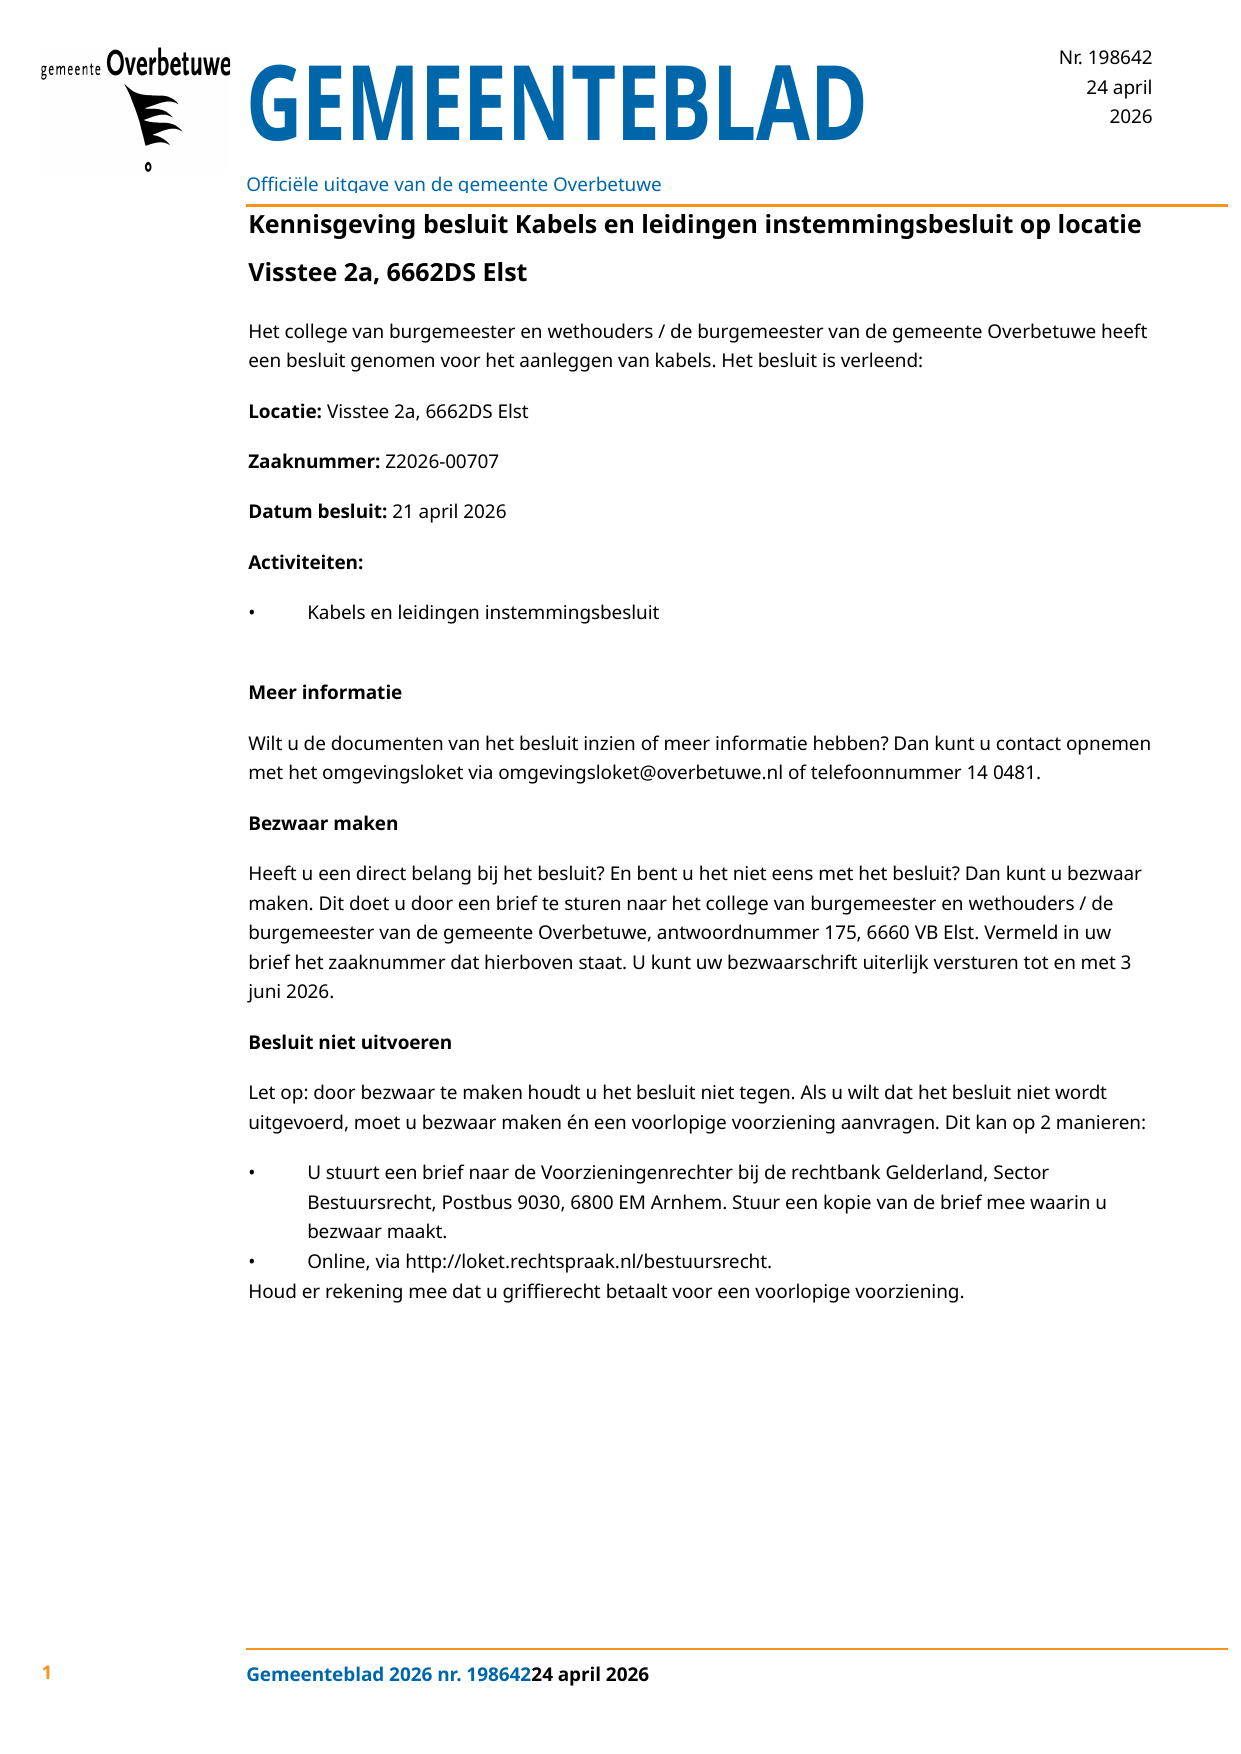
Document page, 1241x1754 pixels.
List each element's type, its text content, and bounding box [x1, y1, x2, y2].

text Houd er rekening mee dat u griffierecht betaalt voor een voorlopige voorziening. [248, 1278, 1152, 1304]
text Kennisgeving besluit Kabels en leidingen instemmingsbesluit op locatie Visstee 2a, 6662DS Elst [248, 207, 1152, 288]
list Online, via http://loket.rechtspraak.nl/bestuursrecht. [248, 1248, 1152, 1274]
text Bezwaar maken [248, 810, 1152, 836]
text Besluit niet uitvoeren [248, 1029, 1152, 1055]
text Locatie: Visstee 2a, 6662DS Elst [248, 398, 1152, 424]
text Meer informatie [248, 679, 1152, 705]
text Datum besluit: 21 april 2026 [248, 499, 1152, 524]
list Kabels en leidingen instemmingsbesluit [248, 599, 1152, 625]
text Het college van burgemeester en wethouders / de burgemeester van de gemeente Overbetuwe heeft een besluit genomen voor het aanleggen van kabels. Het besluit is verleend: [248, 318, 1152, 373]
text Activiteiten: [248, 549, 1152, 575]
text Let op: door bezwaar te maken houdt u het besluit niet tegen. Als u wilt dat het besluit niet wordt uitgevoerd, moet u bezwaar maken én een voorlopige voorziening aanvragen. Dit kan op 2 manieren: [248, 1079, 1152, 1135]
picture [41, 47, 231, 172]
text Wilt u de documenten van het besluit inzien of meer informatie hebben? Dan kunt u contact opnemen met het omgevingsloket via omgevingsloket@overbetuwe.nl of telefoonnummer 14 0481. [248, 730, 1152, 785]
text Zaaknummer: Z2026-00707 [248, 448, 1152, 474]
list U stuurt een brief naar de Voorzieningenrechter bij de rechtbank Gelderland, Sector Bestuursrecht, Postbus 9030, 6800 EM Arnhem. Stuur een kopie van de brief mee waarin u bezwaar maakt. [248, 1159, 1152, 1244]
text Heeft u een direct belang bij het besluit? En bent u het niet eens met het besluit? Dan kunt u bezwaar maken. Dit doet u door een brief te sturen naar het college van burgemeester en wethouders / de burgemeester van de gemeente Overbetuwe, antwoordnummer 175, 6660 VB Elst. Vermeld in uw brief het zaaknummer dat hierboven staat. U kunt uw bezwaarschrift uiterlijk versturen tot en met 3 juni 2026. [248, 860, 1152, 1004]
